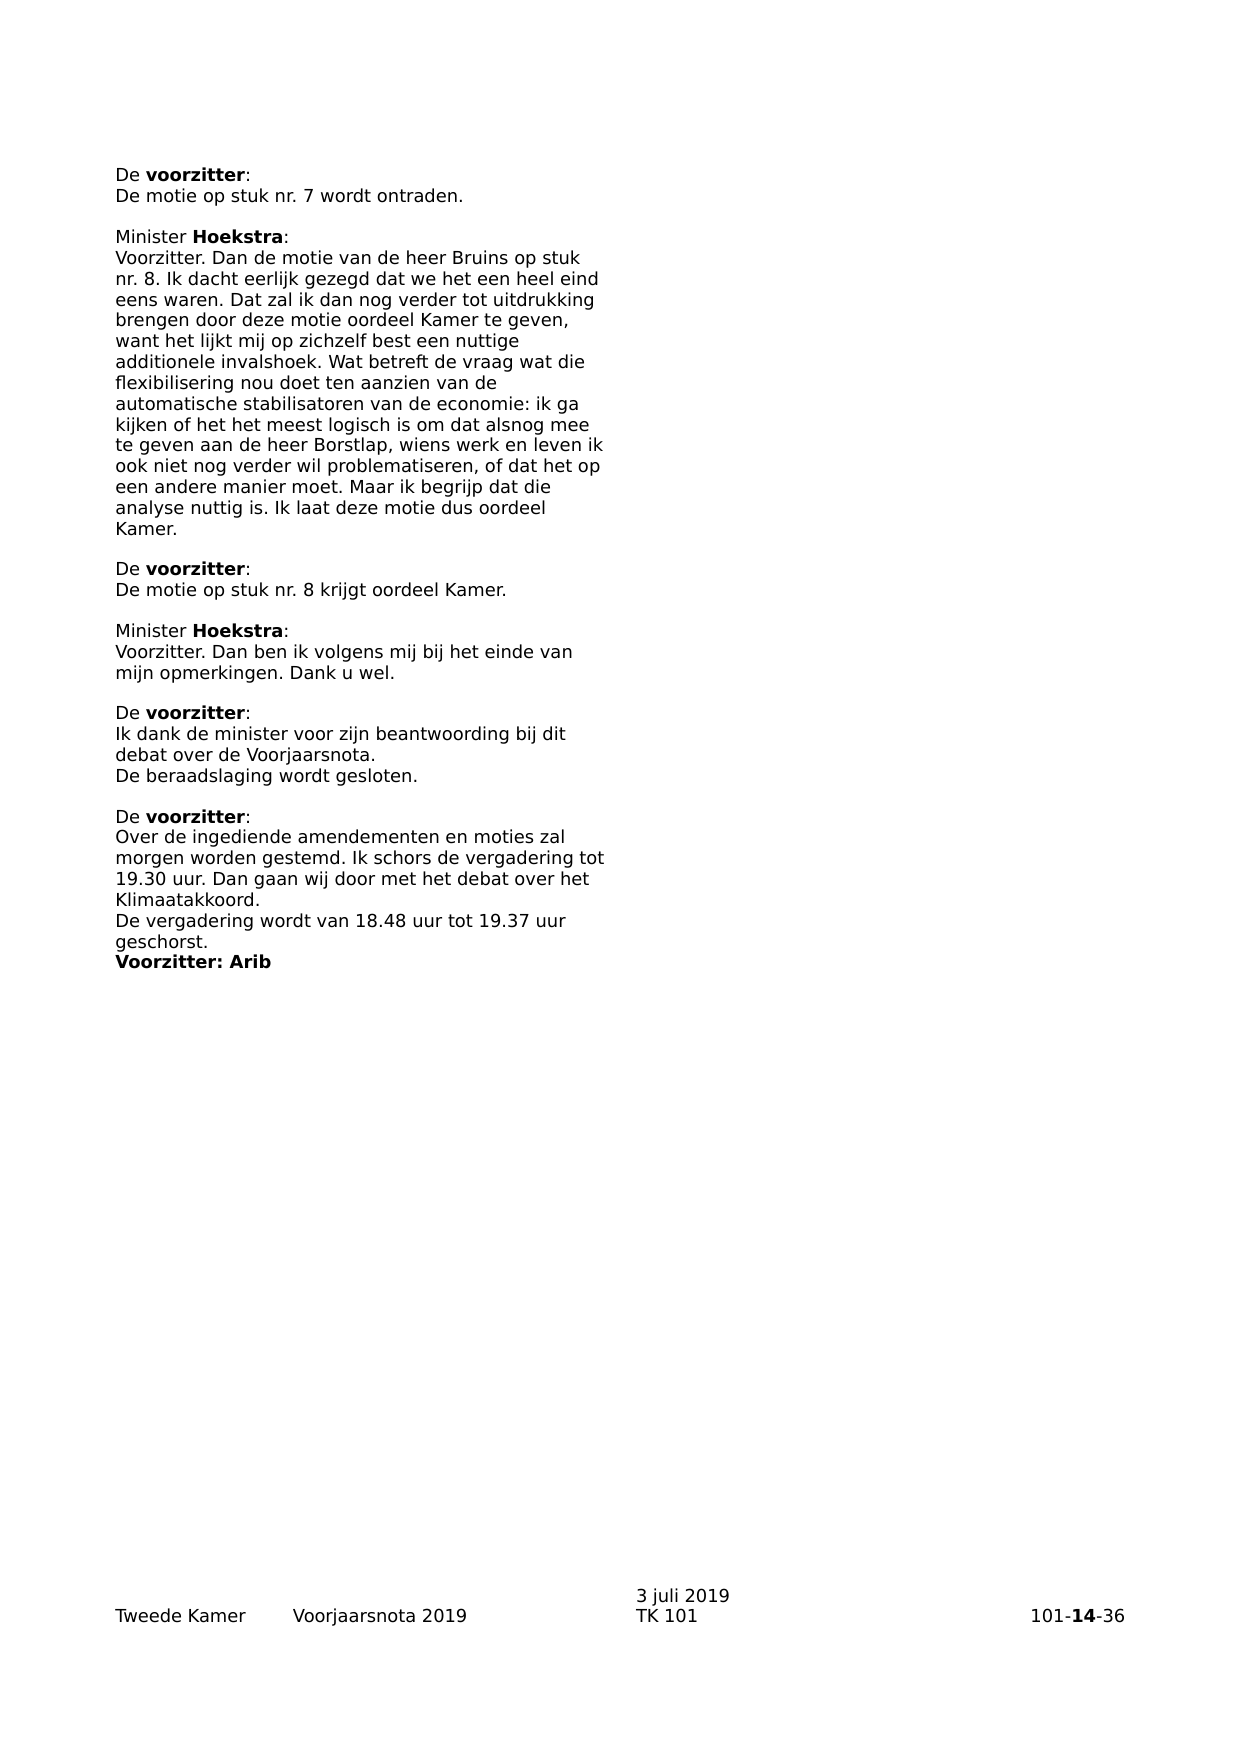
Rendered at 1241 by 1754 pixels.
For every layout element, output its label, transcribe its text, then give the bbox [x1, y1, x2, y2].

text De vergadering wordt van 18.48 uur tot 19.37 uur geschorst. [115, 911, 605, 952]
text Minister Hoekstra: [115, 227, 605, 248]
text De voorzitter: [115, 165, 605, 186]
text De voorzitter: [115, 559, 605, 580]
text De beraadslaging wordt gesloten. [115, 766, 605, 786]
text Minister Hoekstra: [115, 621, 605, 642]
text Ik dank de minister voor zijn beantwoording bij dit debat over de Voorjaarsnota. [115, 724, 605, 766]
text Voorzitter. Dan de motie van de heer Bruins op stuk nr. 8. Ik dacht eerlijk gezegd dat we het een heel eind eens waren. Dat zal ik dan nog verder tot uitdrukking brengen door deze motie oordeel Kamer te geven, want het lijkt mij op zichzelf best een nuttige additionele invalshoek. Wat betreft de vraag wat die flexibilisering nou doet ten aanzien van de automatische stabilisatoren van de economie: ik ga kijken of het het meest logisch is om dat alsnog mee te geven aan de heer Borstlap, wiens werk en leven ik ook niet nog verder wil problematiseren, of dat het op een andere manier moet. Maar ik begrijp dat die analyse nuttig is. Ik laat deze motie dus oordeel Kamer. [115, 248, 605, 539]
text De voorzitter: [115, 806, 605, 827]
text Voorzitter. Dan ben ik volgens mij bij het einde van mijn opmerkingen. Dank u wel. [115, 642, 605, 683]
text Over de ingediende amendementen en moties zal morgen worden gestemd. Ik schors de vergadering tot 19.30 uur. Dan gaan wij door met het debat over het Klimaatakkoord. [115, 827, 605, 911]
text De motie op stuk nr. 7 wordt ontraden. [115, 186, 605, 207]
text Voorzitter: Arib [115, 952, 605, 973]
text De voorzitter: [115, 703, 605, 724]
text De motie op stuk nr. 8 krijgt oordeel Kamer. [115, 580, 605, 601]
